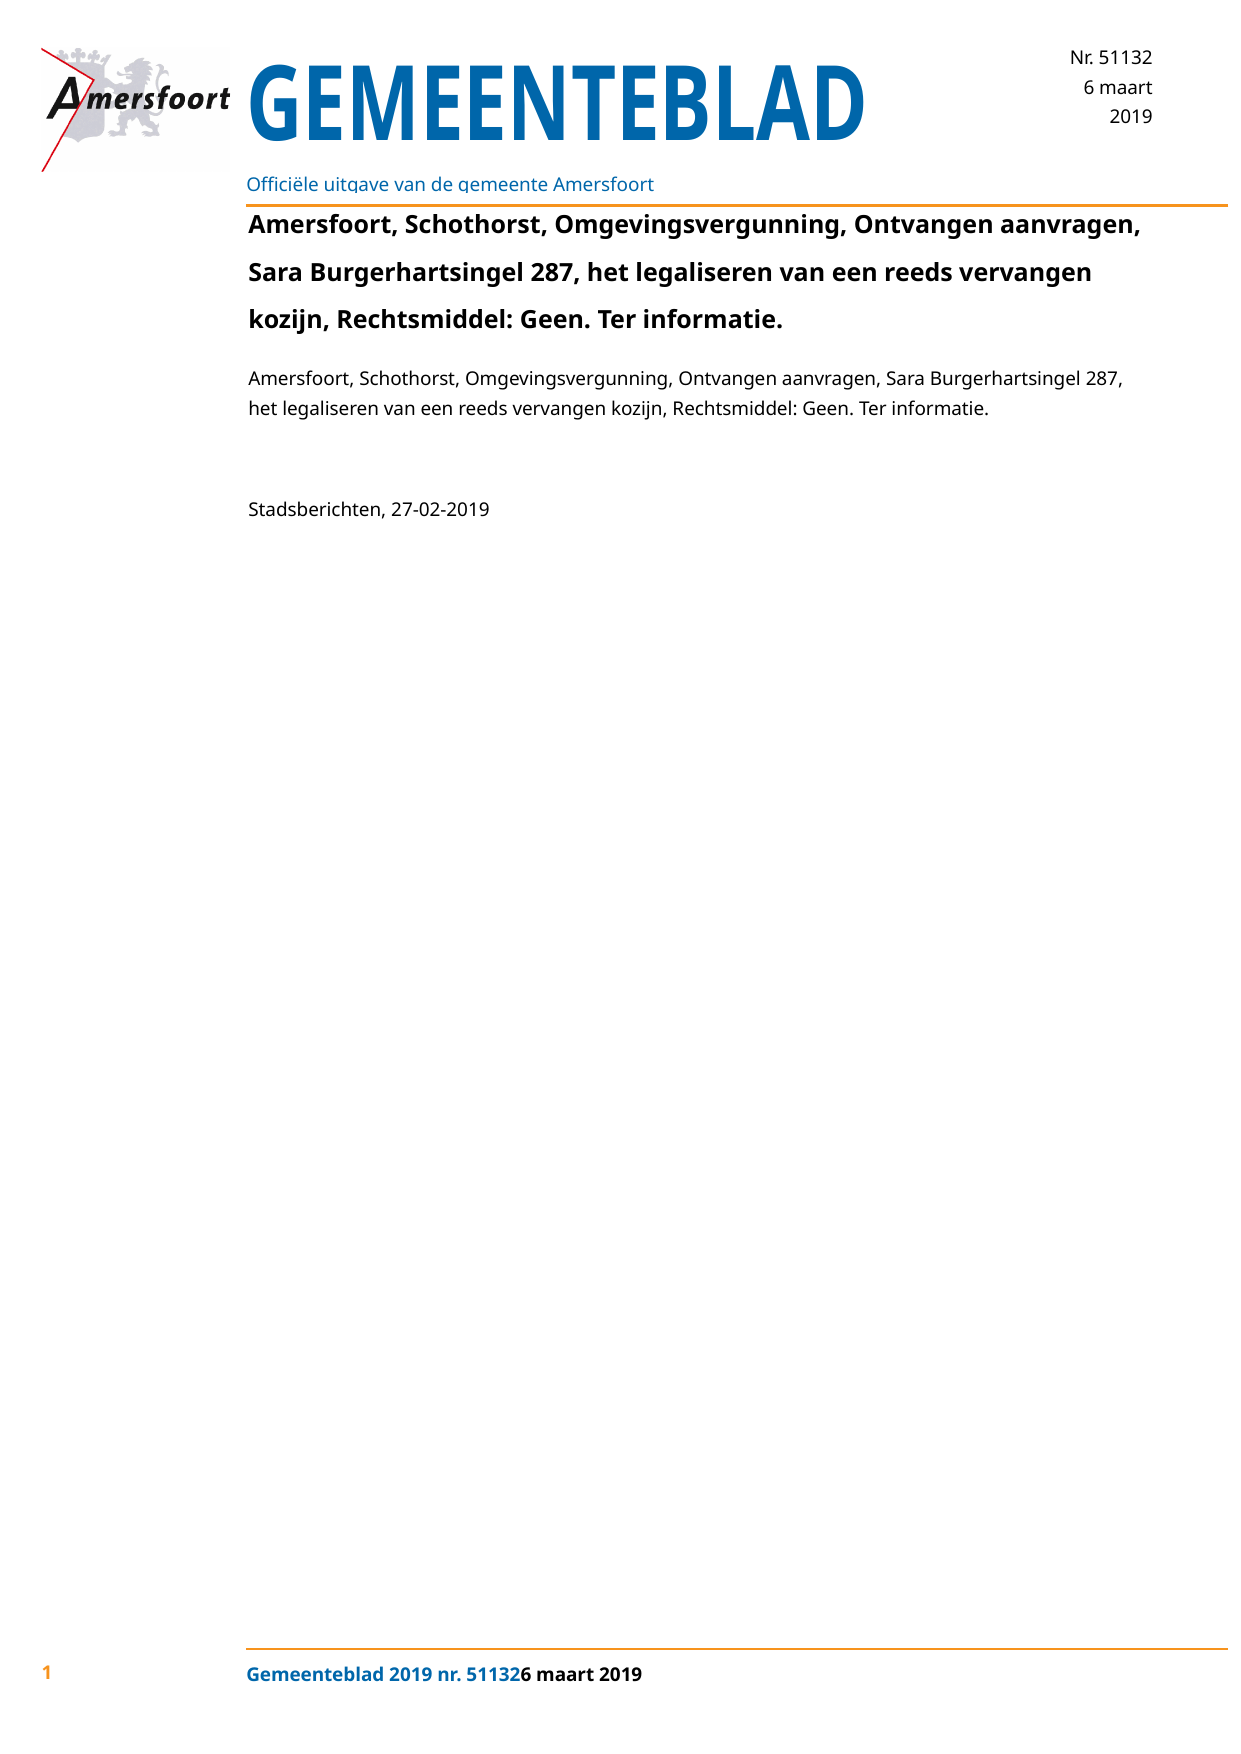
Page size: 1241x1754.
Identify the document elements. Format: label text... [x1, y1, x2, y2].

text Amersfoort, Schothorst, Omgevingsvergunning, Ontvangen aanvragen, Sara Burgerhartsingel 287, het legaliseren van een reeds vervangen kozijn, Rechtsmiddel: Geen. Ter informatie. [248, 207, 1152, 336]
text Stadsberichten, 27-02-2019 [248, 496, 1152, 522]
text Amersfoort, Schothorst, Omgevingsvergunning, Ontvangen aanvragen, Sara Burgerhartsingel 287, het legaliseren van een reeds vervangen kozijn, Rechtsmiddel: Geen. Ter informatie. [248, 366, 1152, 421]
picture [41, 47, 231, 172]
